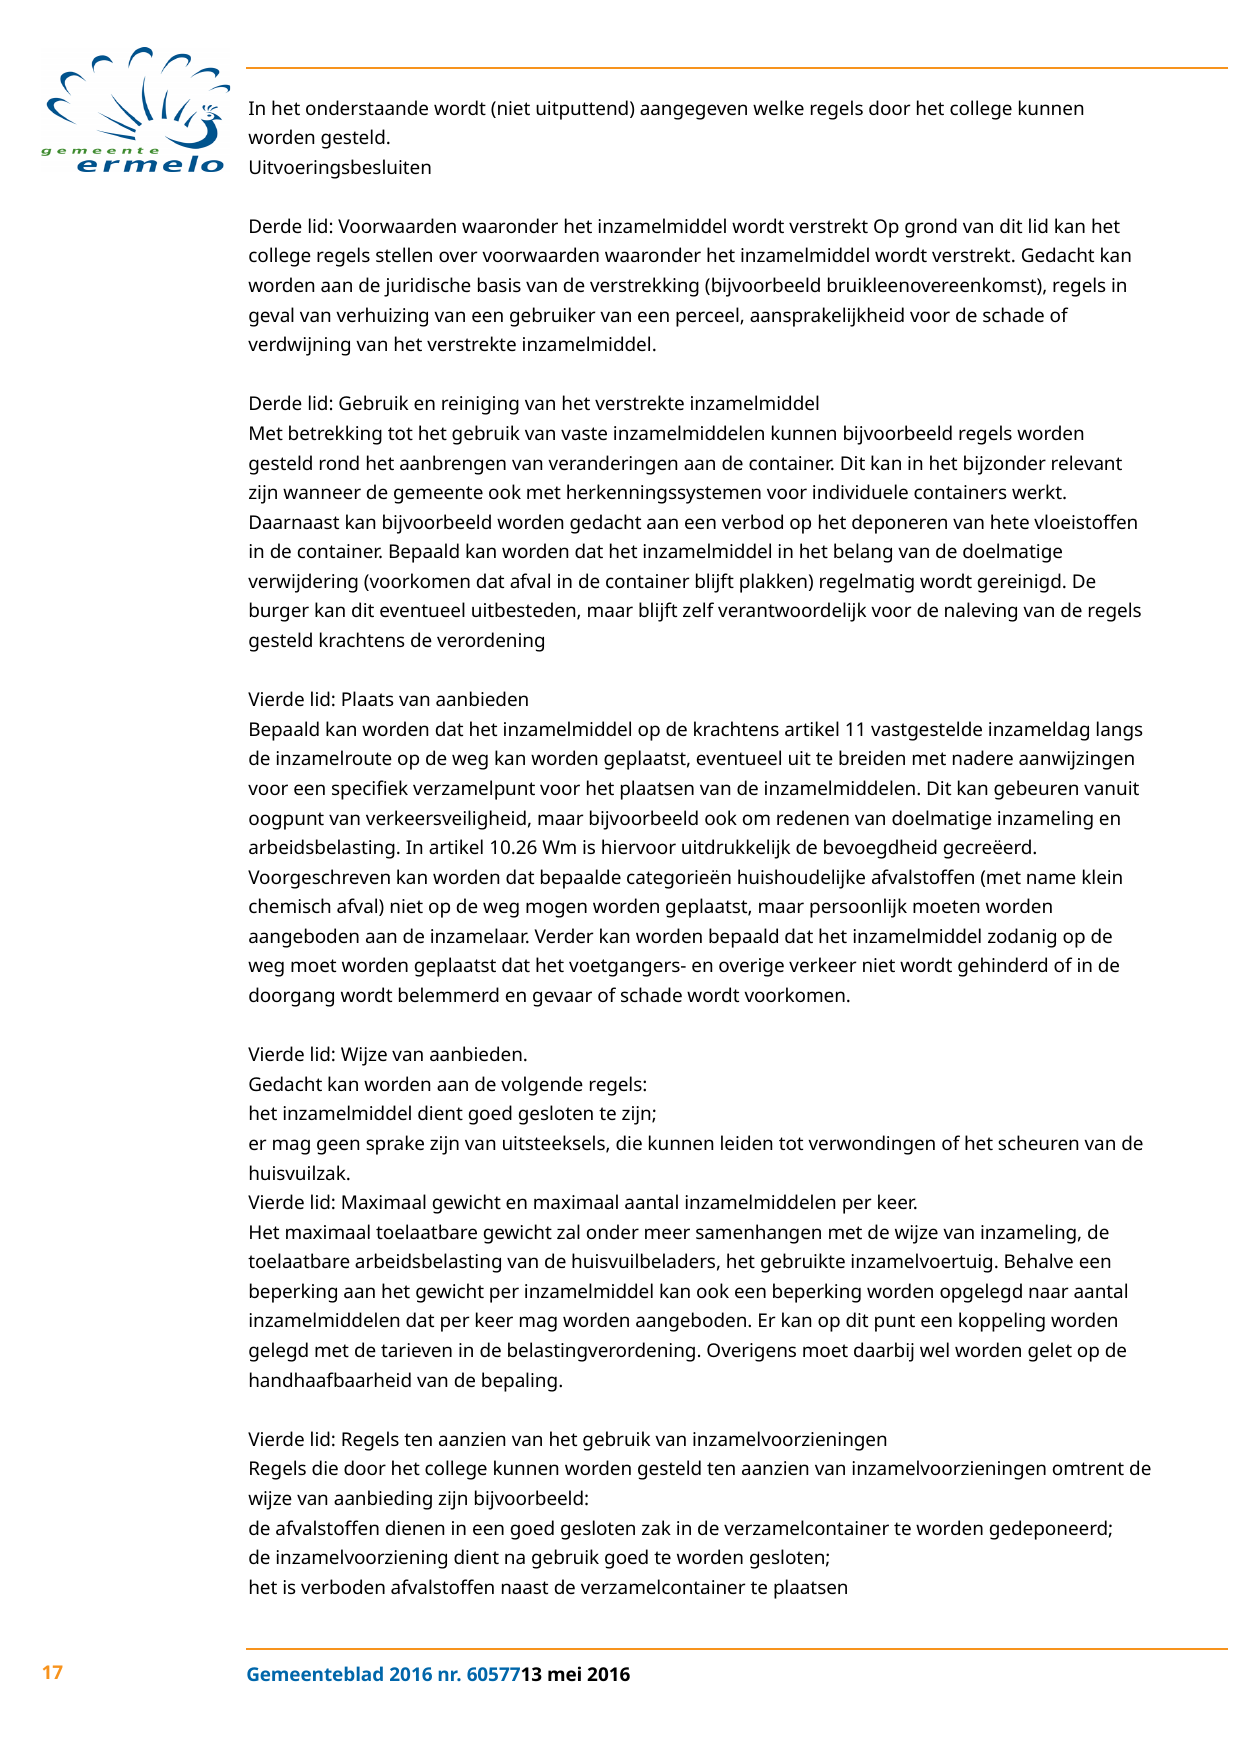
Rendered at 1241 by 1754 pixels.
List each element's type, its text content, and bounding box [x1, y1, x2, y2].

picture [41, 47, 231, 172]
text Uitvoeringsbesluiten [248, 154, 1152, 180]
text het is verboden afvalstoffen naast de verzamelcontainer te plaatsen [248, 1574, 1152, 1600]
text Bepaald kan worden dat het inzamelmiddel op de krachtens artikel 11 vastgestelde inzameldag langs de inzamelroute op de weg kan worden geplaatst, eventueel uit te breiden met nadere aanwijzingen voor een specifiek verzamelpunt voor het plaatsen van de inzamelmiddelen. Dit kan gebeuren vanuit oogpunt van verkeersveiligheid, maar bijvoorbeeld ook om redenen van doelmatige inzameling en arbeidsbelasting. In artikel 10.26 Wm is hiervoor uitdrukkelijk de bevoegdheid gecreëerd. Voorgeschreven kan worden dat bepaalde categorieën huishoudelijke afvalstoffen (met name klein chemisch afval) niet op de weg mogen worden geplaatst, maar persoonlijk moeten worden aangeboden aan de inzamelaar. Verder kan worden bepaald dat het inzamelmiddel zodanig op de weg moet worden geplaatst dat het voetgangers- en overige verkeer niet wordt gehinderd of in de doorgang wordt belemmerd en gevaar of schade wordt voorkomen. [248, 716, 1152, 1008]
text Vierde lid: Wijze van aanbieden. [248, 1041, 1152, 1067]
text Vierde lid: Regels ten aanzien van het gebruik van inzamelvoorzieningen [248, 1426, 1152, 1452]
text er mag geen sprake zijn van uitsteeksels, die kunnen leiden tot verwondingen of het scheuren van de huisvuilzak. [248, 1130, 1152, 1186]
text Derde lid: Gebruik en reiniging van het verstrekte inzamelmiddel [248, 391, 1152, 416]
text het inzamelmiddel dient goed gesloten te zijn; [248, 1101, 1152, 1126]
text de inzamelvoorziening dient na gebruik goed te worden gesloten; [248, 1544, 1152, 1570]
text de afvalstoffen dienen in een goed gesloten zak in de verzamelcontainer te worden gedeponeerd; [248, 1515, 1152, 1541]
text Vierde lid: Maximaal gewicht en maximaal aantal inzamelmiddelen per keer. [248, 1189, 1152, 1215]
text Met betrekking tot het gebruik van vaste inzamelmiddelen kunnen bijvoorbeeld regels worden gesteld rond het aanbrengen van veranderingen aan de container. Dit kan in het bijzonder relevant zijn wanneer de gemeente ook met herkenningssystemen voor individuele containers werkt. Daarnaast kan bijvoorbeeld worden gedacht aan een verbod op het deponeren van hete vloeistoffen in de container. Bepaald kan worden dat het inzamelmiddel in het belang van de doelmatige verwijdering (voorkomen dat afval in de container blijft plakken) regelmatig wordt gereinigd. De burger kan dit eventueel uitbesteden, maar blijft zelf verantwoordelijk voor de naleving van de regels gesteld krachtens de verordening [248, 420, 1152, 653]
text In het onderstaande wordt (niet uitputtend) aangegeven welke regels door het college kunnen worden gesteld. [248, 95, 1152, 150]
text Gedacht kan worden aan de volgende regels: [248, 1071, 1152, 1097]
text Regels die door het college kunnen worden gesteld ten aanzien van inzamelvoorzieningen omtrent de wijze van aanbieding zijn bijvoorbeeld: [248, 1456, 1152, 1511]
text Het maximaal toelaatbare gewicht zal onder meer samenhangen met de wijze van inzameling, de toelaatbare arbeidsbelasting van de huisvuilbeladers, het gebruikte inzamelvoertuig. Behalve een beperking aan het gewicht per inzamelmiddel kan ook een beperking worden opgelegd naar aantal inzamelmiddelen dat per keer mag worden aangeboden. Er kan op dit punt een koppeling worden gelegd met de tarieven in de belastingverordening. Overigens moet daarbij wel worden gelet op de handhaafbaarheid van de bepaling. [248, 1219, 1152, 1393]
text Vierde lid: Plaats van aanbieden [248, 686, 1152, 712]
text Derde lid: Voorwaarden waaronder het inzamelmiddel wordt verstrekt Op grond van dit lid kan het college regels stellen over voorwaarden waaronder het inzamelmiddel wordt verstrekt. Gedacht kan worden aan de juridische basis van de verstrekking (bijvoorbeeld bruikleenovereenkomst), regels in geval van verhuizing van een gebruiker van een perceel, aansprakelijkheid voor de schade of verdwijning van het verstrekte inzamelmiddel. [248, 213, 1152, 357]
